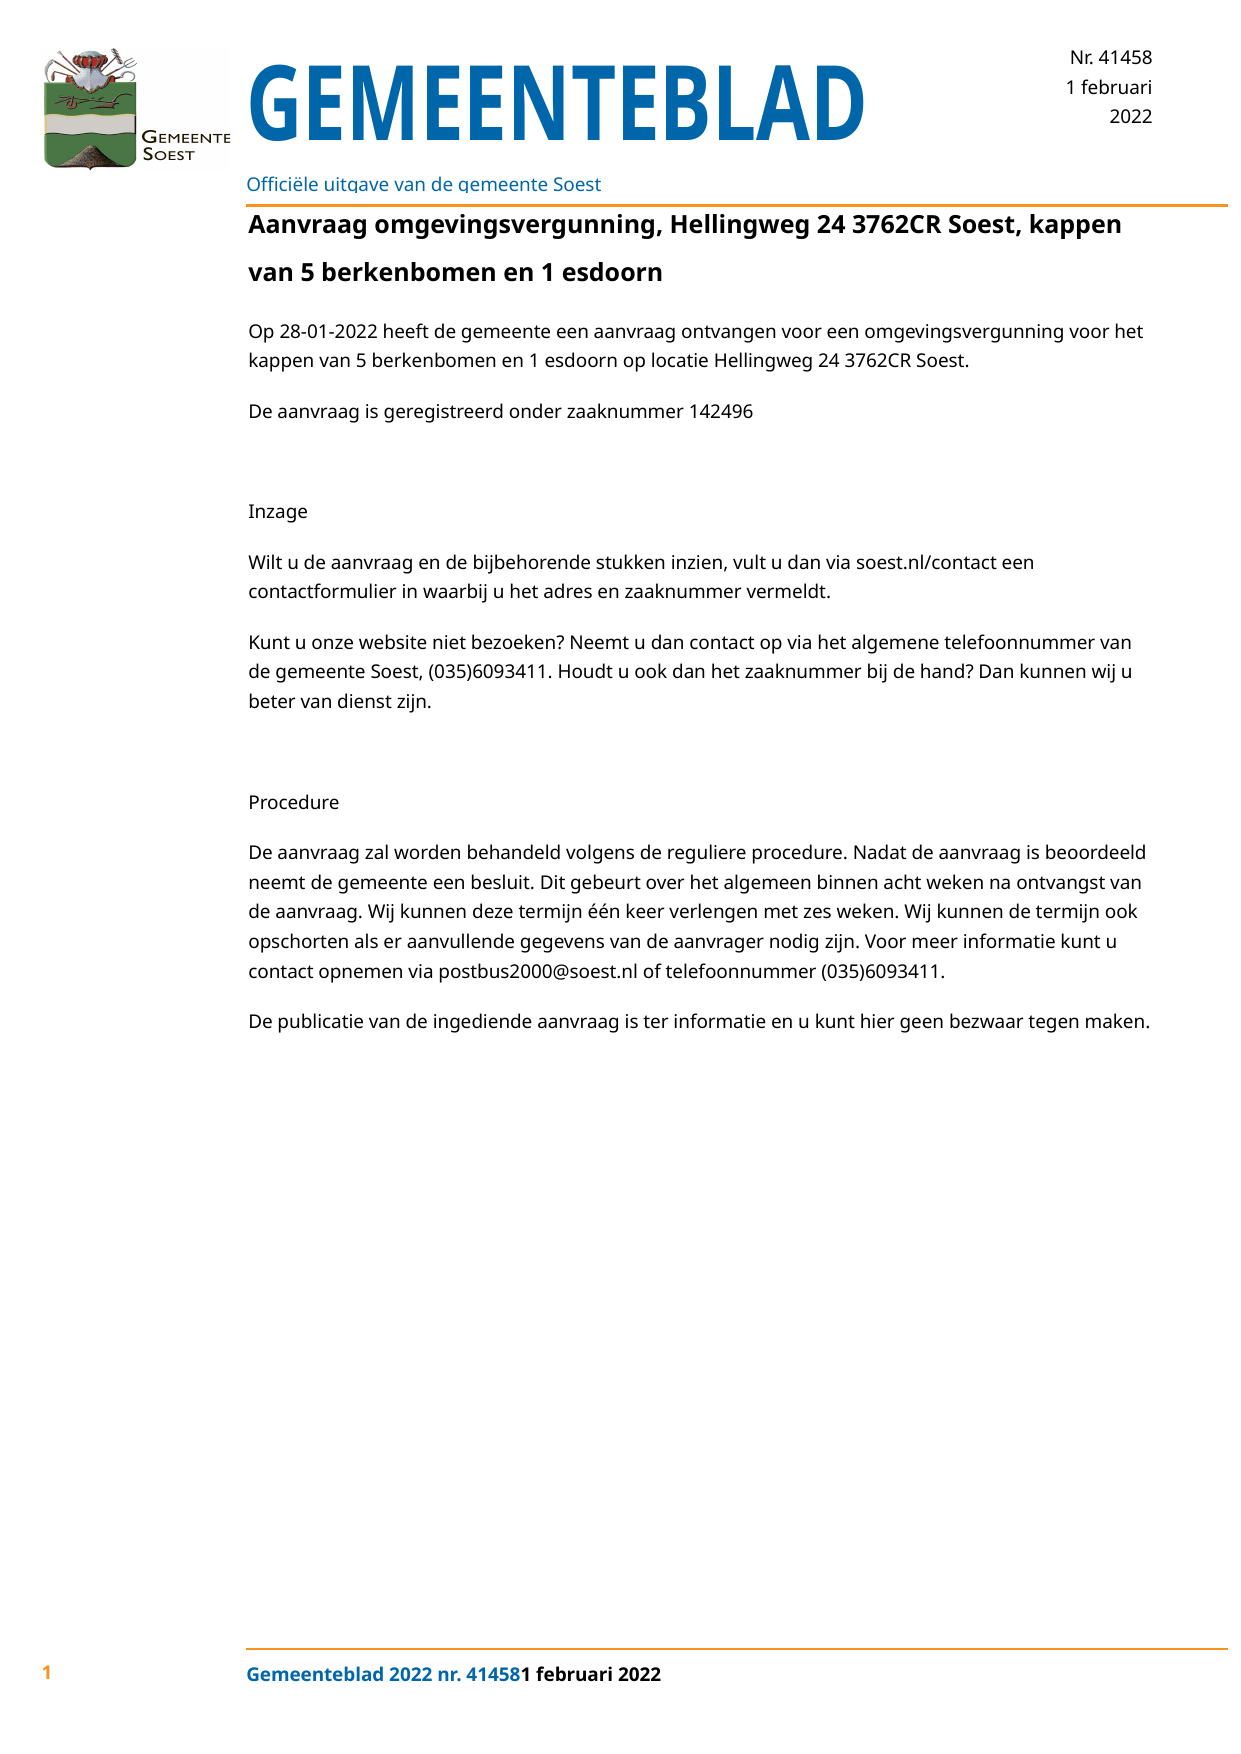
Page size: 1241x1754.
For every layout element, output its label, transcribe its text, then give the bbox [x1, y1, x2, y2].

text Kunt u onze website niet bezoeken? Neemt u dan contact op via het algemene telefoonnummer van de gemeente Soest, (035)6093411. Houdt u ook dan het zaaknummer bij de hand? Dan kunnen wij u beter van dienst zijn. [248, 629, 1152, 714]
text Procedure [248, 789, 1152, 815]
text De aanvraag zal worden behandeld volgens de reguliere procedure. Nadat de aanvraag is beoordeeld neemt de gemeente een besluit. Dit gebeurt over het algemeen binnen acht weken na ontvangst van de aanvraag. Wij kunnen deze termijn één keer verlengen met zes weken. Wij kunnen de termijn ook opschorten als er aanvullende gegevens van de aanvrager nodig zijn. Voor meer informatie kunt u contact opnemen via postbus2000@soest.nl of telefoonnummer (035)6093411. [248, 839, 1152, 984]
text Op 28-01-2022 heeft de gemeente een aanvraag ontvangen voor een omgevingsvergunning voor het kappen van 5 berkenbomen en 1 esdoorn op locatie Hellingweg 24 3762CR Soest. [248, 318, 1152, 373]
picture [41, 47, 231, 172]
text De aanvraag is geregistreerd onder zaaknummer 142496 [248, 398, 1152, 424]
text Wilt u de aanvraag en de bijbehorende stukken inzien, vult u dan via soest.nl/contact een contactformulier in waarbij u het adres en zaaknummer vermeldt. [248, 549, 1152, 604]
text Aanvraag omgevingsvergunning, Hellingweg 24 3762CR Soest, kappen van 5 berkenbomen en 1 esdoorn [248, 207, 1152, 288]
text Inzage [248, 499, 1152, 524]
text De publicatie van de ingediende aanvraag is ter informatie en u kunt hier geen bezwaar tegen maken. [248, 1008, 1152, 1034]
